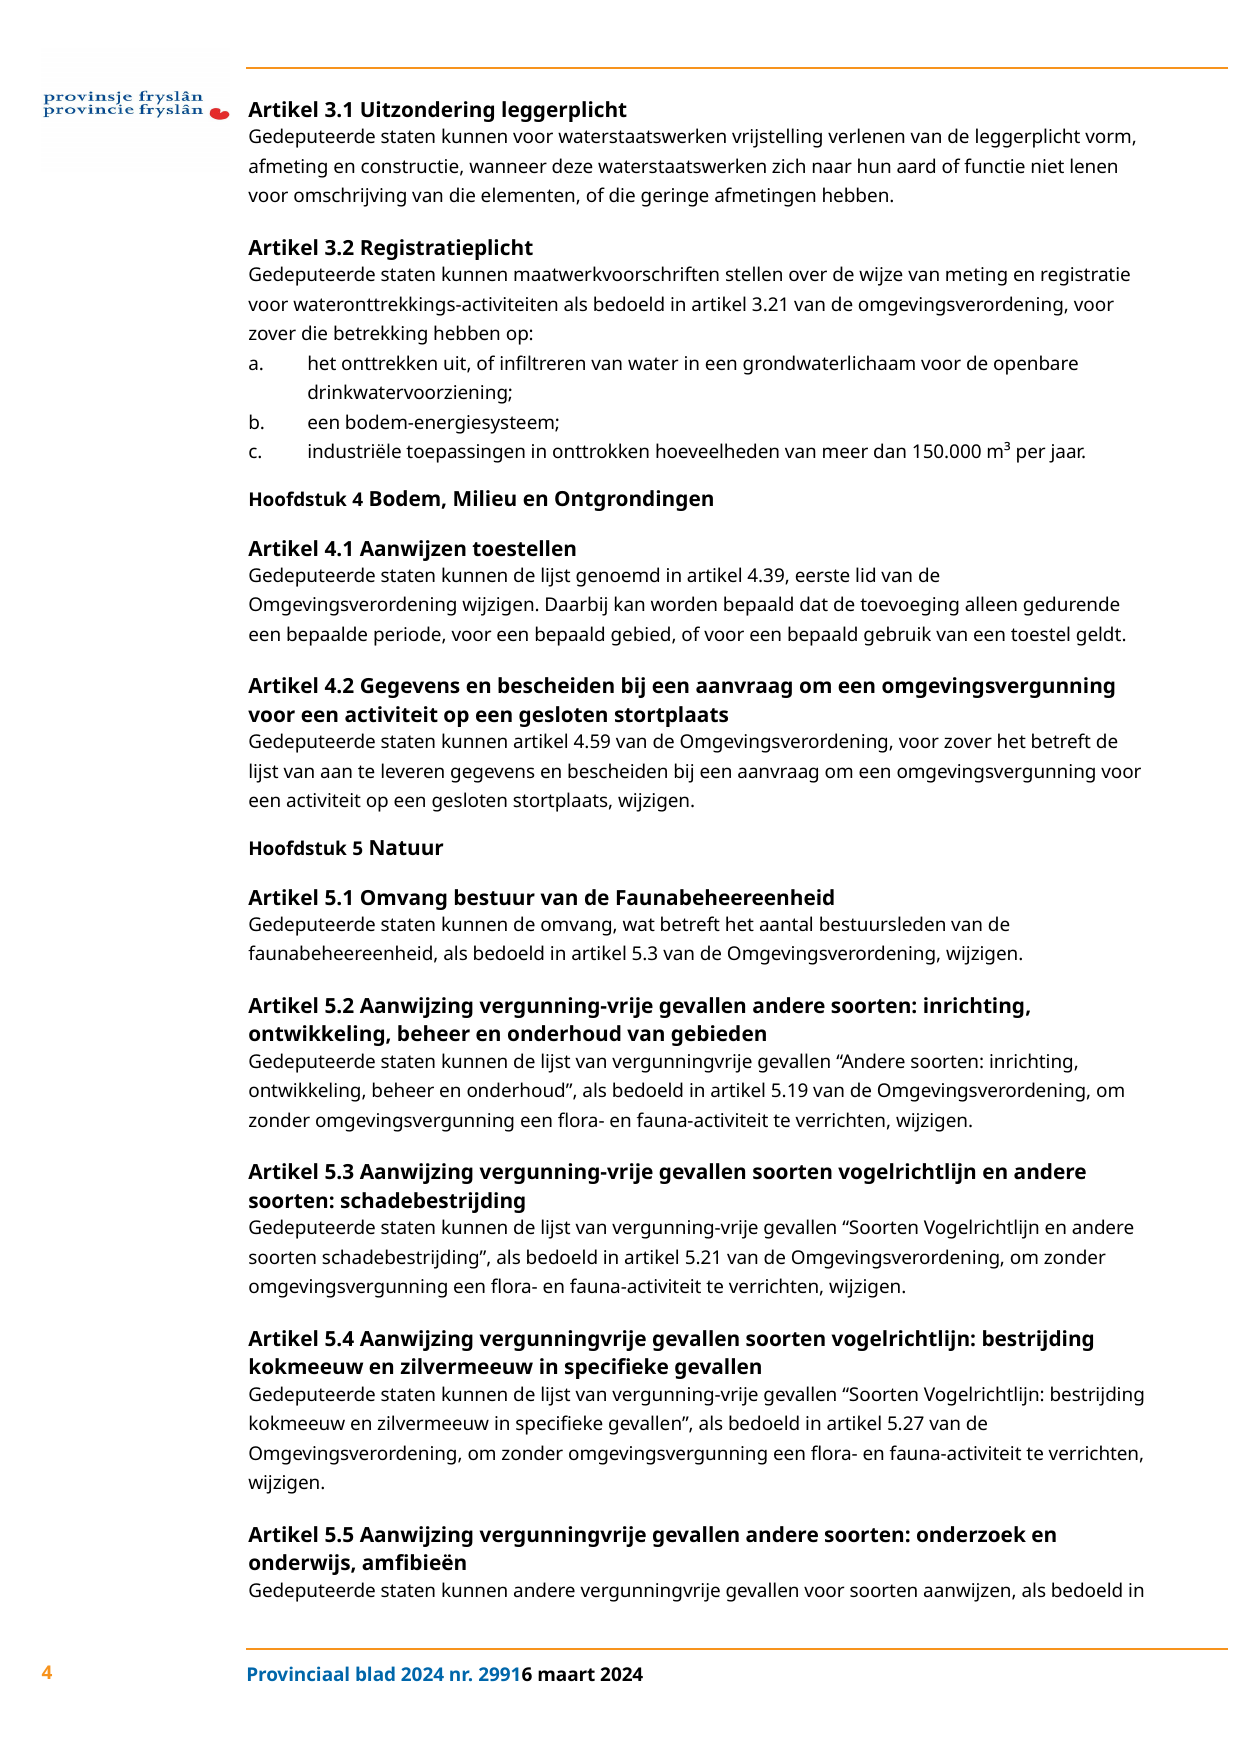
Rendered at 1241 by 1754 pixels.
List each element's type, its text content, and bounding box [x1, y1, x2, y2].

text Gedeputeerde staten kunnen de omvang, wat betreft het aantal bestuursleden van de faunabeheereenheid, als bedoeld in artikel 5.3 van de Omgevingsverordening, wijzigen. [248, 911, 1152, 966]
text Gedeputeerde staten kunnen de lijst van vergunning-vrije gevallen “Soorten Vogelrichtlijn: bestrijding kokmeeuw en zilvermeeuw in specifieke gevallen”, als bedoeld in artikel 5.27 van de Omgevingsverordening, om zonder omgevingsvergunning een flora- en fauna-activiteit te verrichten, wijzigen. [248, 1381, 1152, 1495]
text Artikel 5.3 Aanwijzing vergunning-vrije gevallen soorten vogelrichtlijn en andere soorten: schadebestrijding [248, 1157, 1152, 1214]
list het onttrekken uit, of infiltreren van water in een grondwaterlichaam voor de openbare drinkwatervoorziening; [248, 350, 1152, 405]
text Hoofdstuk 4 Bodem, Milieu en Ontgrondingen [248, 484, 1152, 513]
list een bodem-energiesysteem; [248, 409, 1152, 435]
list industriële toepassingen in onttrokken hoeveelheden van meer dan 150.000 m³ per jaar. [248, 439, 1152, 464]
text Gedeputeerde staten kunnen maatwerkvoorschriften stellen over de wijze van meting en registratie voor wateronttrekkings-activiteiten als bedoeld in artikel 3.21 van de omgevingsverordening, voor zover die betrekking hebben op: [248, 261, 1152, 346]
text Artikel 5.5 Aanwijzing vergunningvrije gevallen andere soorten: onderzoek en onderwijs, amfibieën [248, 1520, 1152, 1577]
text Artikel 4.2 Gegevens en bescheiden bij een aanvraag om een omgevingsvergunning voor een activiteit op een gesloten stortplaats [248, 672, 1152, 728]
text Artikel 5.1 Omvang bestuur van de Faunabeheereenheid [248, 883, 1152, 911]
text Artikel 5.4 Aanwijzing vergunningvrije gevallen soorten vogelrichtlijn: bestrijding kokmeeuw en zilvermeeuw in specifieke gevallen [248, 1324, 1152, 1381]
text Gedeputeerde staten kunnen de lijst genoemd in artikel 4.39, eerste lid van de Omgevingsverordening wijzigen. Daarbij kan worden bepaald dat de toevoeging alleen gedurende een bepaalde periode, voor een bepaald gebied, of voor een bepaald gebruik van een toestel geldt. [248, 562, 1152, 647]
text Hoofdstuk 5 Natuur [248, 833, 1152, 862]
text Gedeputeerde staten kunnen artikel 4.59 van de Omgevingsverordening, voor zover het betreft de lijst van aan te leveren gegevens en bescheiden bij een aanvraag om een omgevingsvergunning voor een activiteit op een gesloten stortplaats, wijzigen. [248, 728, 1152, 813]
text Artikel 4.1 Aanwijzen toestellen [248, 534, 1152, 562]
text Gedeputeerde staten kunnen voor waterstaatswerken vrijstelling verlenen van de leggerplicht vorm, afmeting en constructie, wanneer deze waterstaatswerken zich naar hun aard of functie niet lenen voor omschrijving van die elementen, of die geringe afmetingen hebben. [248, 123, 1152, 208]
text Gedeputeerde staten kunnen andere vergunningvrije gevallen voor soorten aanwijzen, als bedoeld in [248, 1577, 1152, 1603]
text Gedeputeerde staten kunnen de lijst van vergunning-vrije gevallen “Soorten Vogelrichtlijn en andere soorten schadebestrijding”, als bedoeld in artikel 5.21 van de Omgevingsverordening, om zonder omgevingsvergunning een flora- en fauna-activiteit te verrichten, wijzigen. [248, 1214, 1152, 1299]
text Artikel 3.2 Registratieplicht [248, 233, 1152, 261]
text Artikel 5.2 Aanwijzing vergunning-vrije gevallen andere soorten: inrichting, ontwikkeling, beheer en onderhoud van gebieden [248, 991, 1152, 1048]
text Gedeputeerde staten kunnen de lijst van vergunningvrije gevallen “Andere soorten: inrichting, ontwikkeling, beheer en onderhoud”, als bedoeld in artikel 5.19 van de Omgevingsverordening, om zonder omgevingsvergunning een flora- en fauna-activiteit te verrichten, wijzigen. [248, 1048, 1152, 1133]
text Artikel 3.1 Uitzondering leggerplicht [248, 95, 1152, 123]
picture [41, 47, 231, 172]
